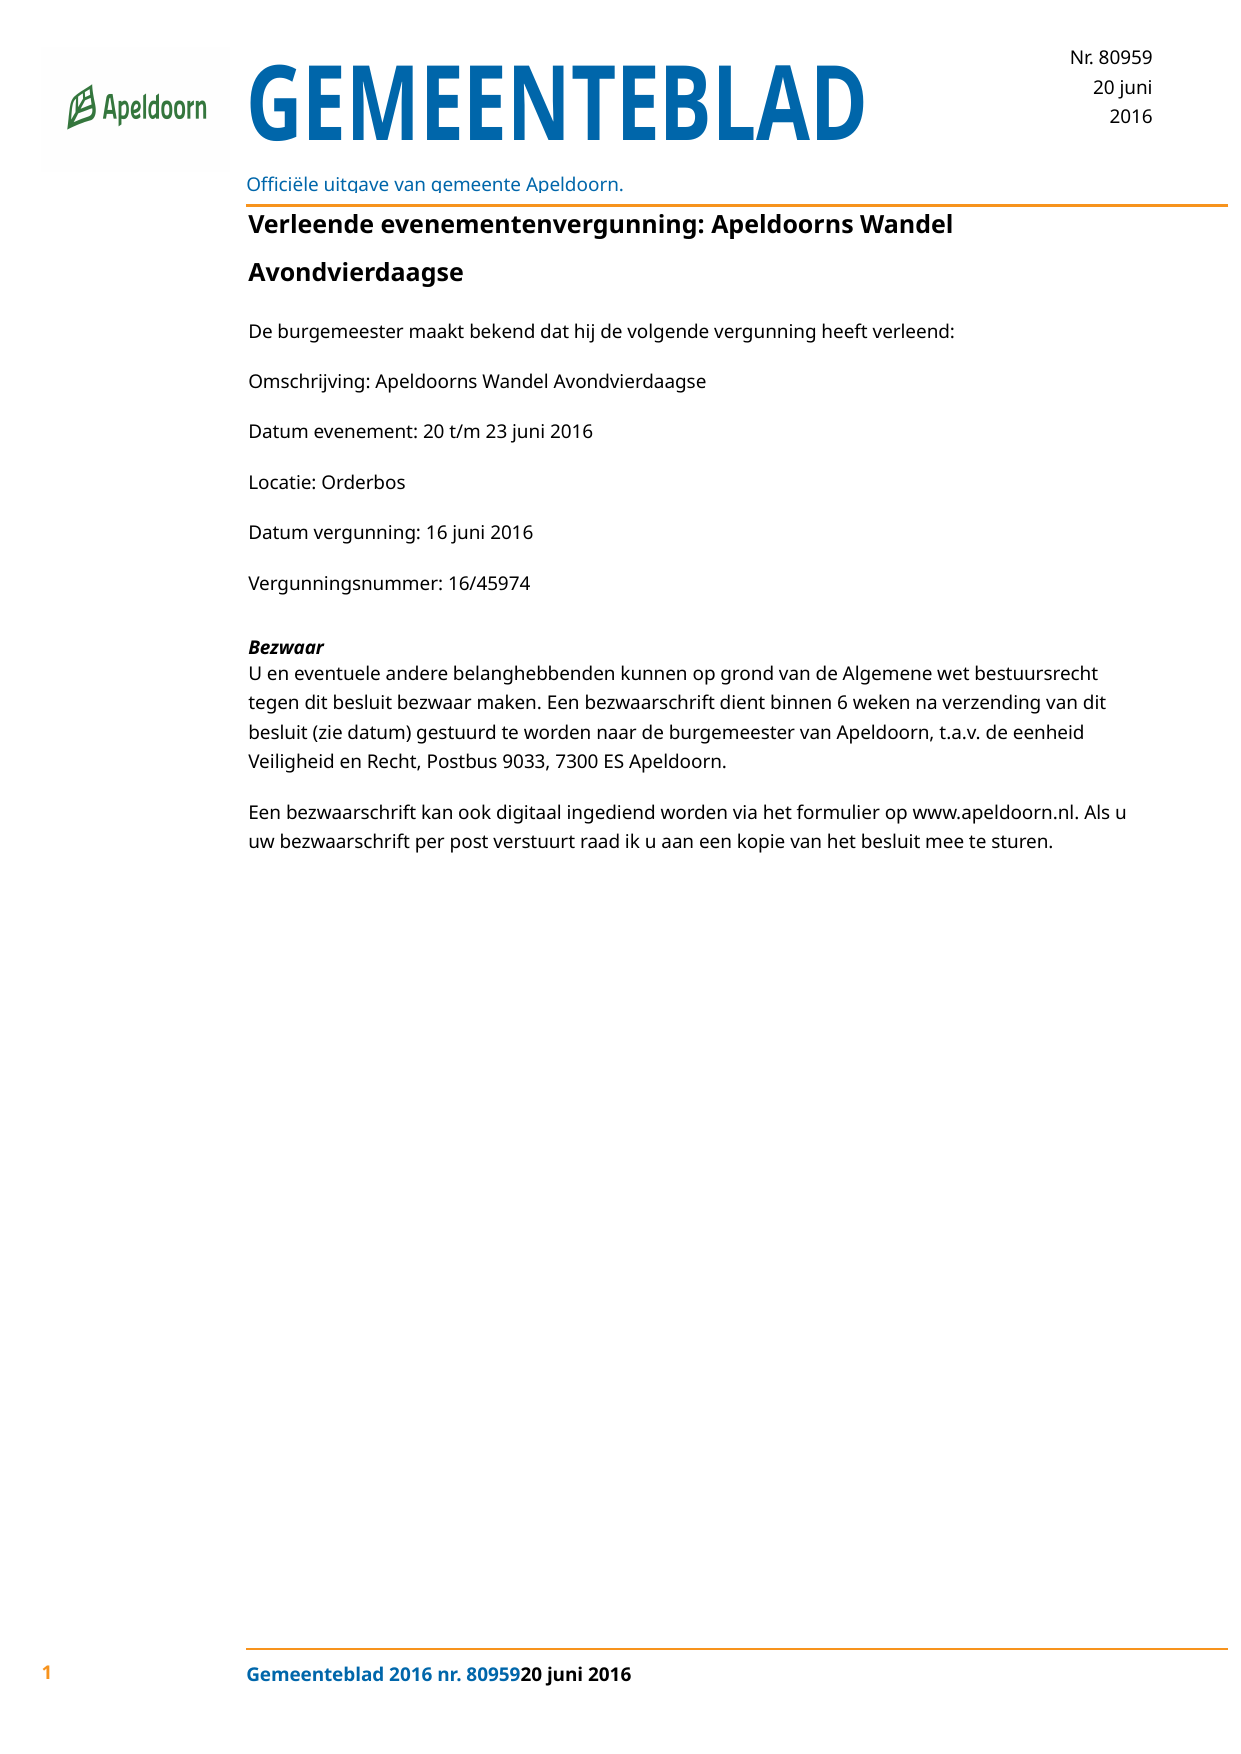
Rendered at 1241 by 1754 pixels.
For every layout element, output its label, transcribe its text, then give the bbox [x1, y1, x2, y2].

text De burgemeester maakt bekend dat hij de volgende vergunning heeft verleend: [248, 318, 1152, 344]
text Omschrijving: Apeldoorns Wandel Avondvierdaagse [248, 368, 1152, 394]
picture [41, 47, 231, 172]
text Bezwaar [248, 634, 1152, 660]
text Datum evenement: 20 t/m 23 juni 2016 [248, 419, 1152, 444]
text U en eventuele andere belanghebbenden kunnen op grond van de Algemene wet bestuursrecht tegen dit besluit bezwaar maken. Een bezwaarschrift dient binnen 6 weken na verzending van dit besluit (zie datum) gestuurd te worden naar de burgemeester van Apeldoorn, t.a.v. de eenheid Veiligheid en Recht, Postbus 9033, 7300 ES Apeldoorn. [248, 660, 1152, 774]
text Datum vergunning: 16 juni 2016 [248, 519, 1152, 545]
text Verleende evenementenvergunning: Apeldoorns Wandel Avondvierdaagse [248, 207, 1152, 288]
text Locatie: Orderbos [248, 469, 1152, 495]
text Vergunningsnummer: 16/45974 [248, 570, 1152, 596]
text Een bezwaarschrift kan ook digitaal ingediend worden via het formulier op www.apeldoorn.nl. Als u uw bezwaarschrift per post verstuurt raad ik u aan een kopie van het besluit mee te sturen. [248, 799, 1152, 854]
